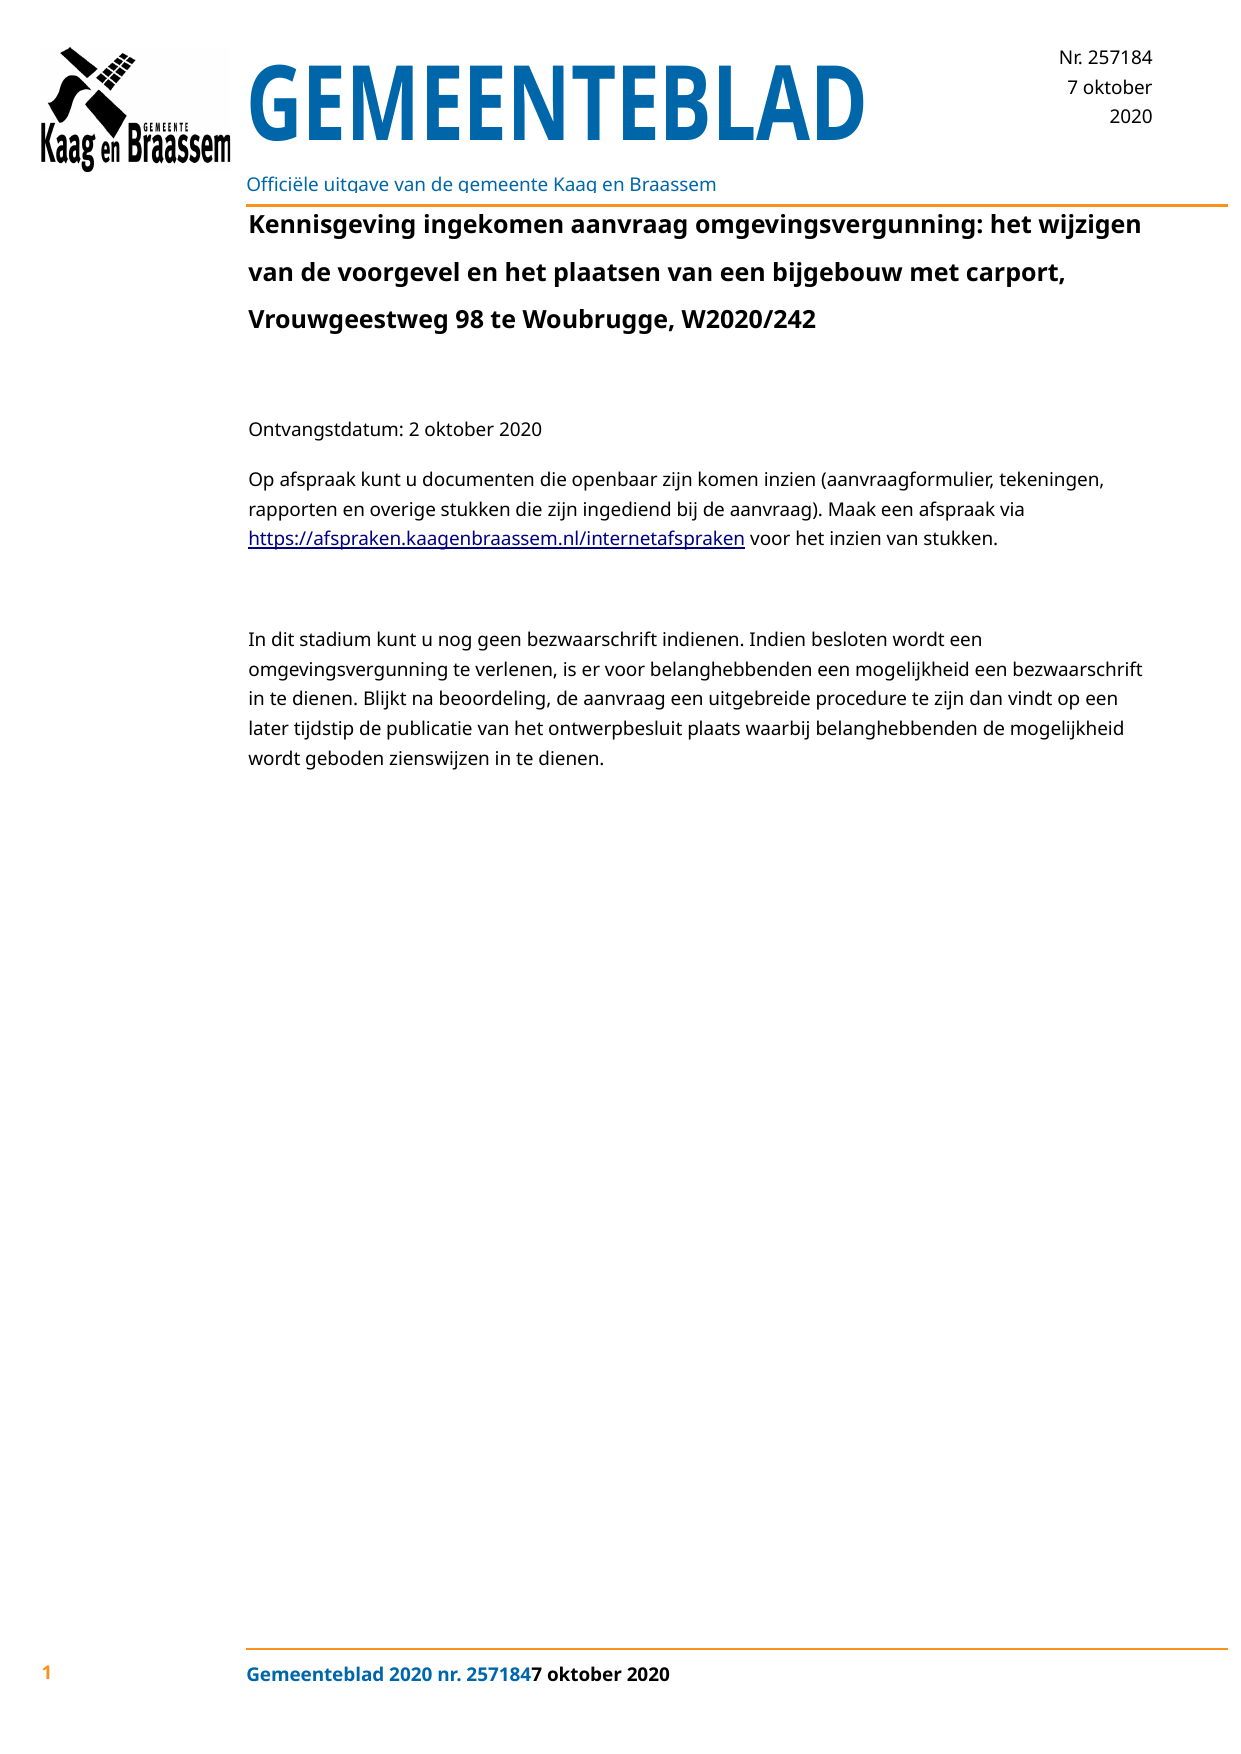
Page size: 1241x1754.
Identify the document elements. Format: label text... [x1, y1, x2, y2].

text In dit stadium kunt u nog geen bezwaarschrift indienen. Indien besloten wordt een omgevingsvergunning te verlenen, is er voor belanghebbenden een mogelijkheid een bezwaarschrift in te dienen. Blijkt na beoordeling, de aanvraag een uitgebreide procedure te zijn dan vindt op een later tijdstip de publicatie van het ontwerpbesluit plaats waarbij belanghebbenden de mogelijkheid wordt geboden zienswijzen in te dienen. [248, 626, 1152, 770]
picture [41, 47, 231, 172]
text Kennisgeving ingekomen aanvraag omgevingsvergunning: het wijzigen van de voorgevel en het plaatsen van een bijgebouw met carport, Vrouwgeestweg 98 te Woubrugge, W2020/242 [248, 207, 1152, 336]
text Op afspraak kunt u documenten die openbaar zijn komen inzien (aanvraagformulier, tekeningen, rapporten en overige stukken die zijn ingediend bij de aanvraag). Maak een afspraak via https://afspraken.kaagenbraassem.nl/internetafspraken voor het inzien van stukken. [248, 466, 1152, 551]
text Ontvangstdatum: 2 oktober 2020 [248, 416, 1152, 442]
